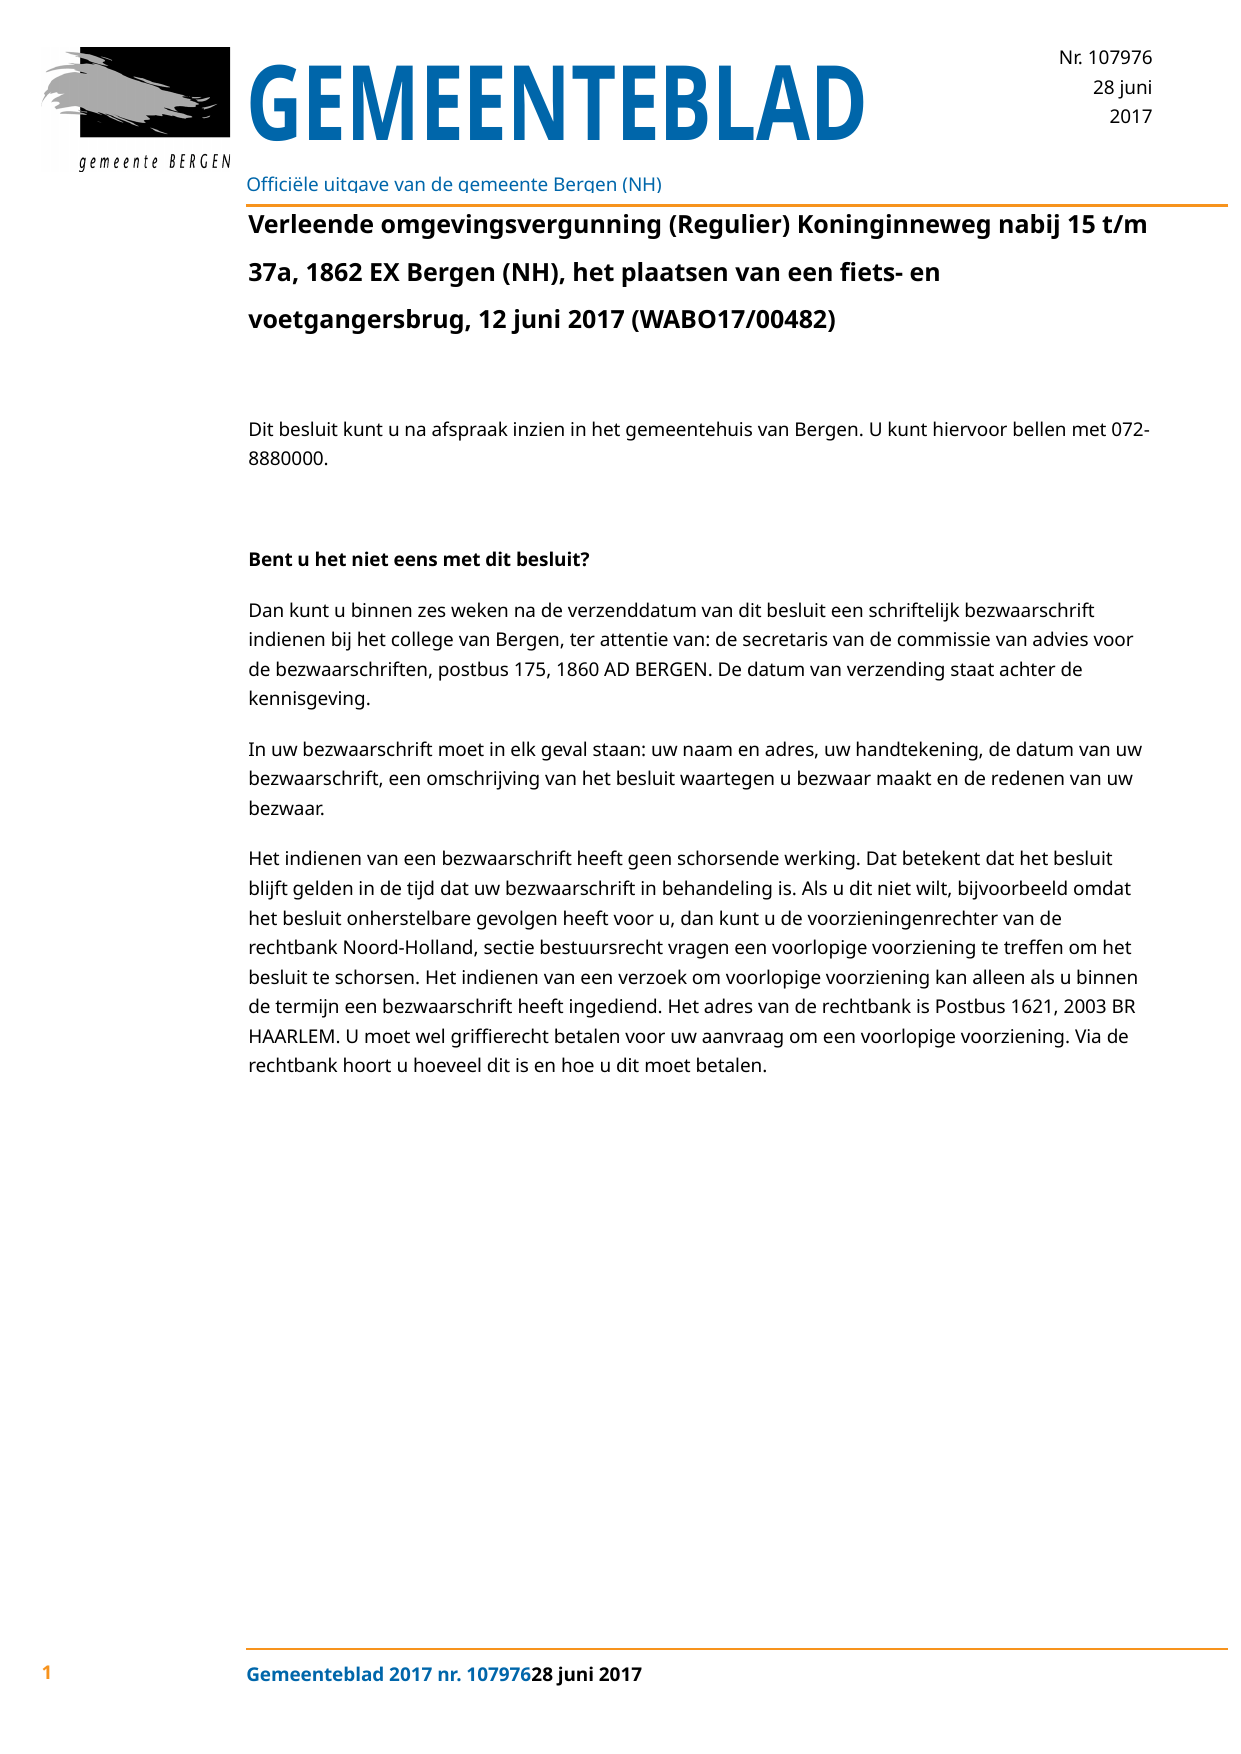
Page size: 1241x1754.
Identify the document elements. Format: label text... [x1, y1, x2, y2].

text Het indienen van een bezwaarschrift heeft geen schorsende werking. Dat betekent dat het besluit blijft gelden in de tijd dat uw bezwaarschrift in behandeling is. Als u dit niet wilt, bijvoorbeeld omdat het besluit onherstelbare gevolgen heeft voor u, dan kunt u de voorzieningenrechter van de rechtbank Noord-Holland, sectie bestuursrecht vragen een voorlopige voorziening te treffen om het besluit te schorsen. Het indienen van een verzoek om voorlopige voorziening kan alleen als u binnen de termijn een bezwaarschrift heeft ingediend. Het adres van de rechtbank is Postbus 1621, 2003 BR HAARLEM. U moet wel griffierecht betalen voor uw aanvraag om een voorlopige voorziening. Via de rechtbank hoort u hoeveel dit is en hoe u dit moet betalen. [248, 846, 1152, 1078]
text Verleende omgevingsvergunning (Regulier) Koninginneweg nabij 15 t/m 37a, 1862 EX Bergen (NH), het plaatsen van een fiets- en voetgangersbrug, 12 juni 2017 (WABO17/00482) [248, 207, 1152, 336]
text Dit besluit kunt u na afspraak inzien in het gemeentehuis van Bergen. U kunt hiervoor bellen met 072-8880000. [248, 416, 1152, 471]
picture [41, 47, 231, 172]
text Bent u het niet eens met dit besluit? [248, 546, 1152, 572]
text Dan kunt u binnen zes weken na de verzenddatum van dit besluit een schriftelijk bezwaarschrift indienen bij het college van Bergen, ter attentie van: de secretaris van de commissie van advies voor de bezwaarschriften, postbus 175, 1860 AD BERGEN. De datum van verzending staat achter de kennisgeving. [248, 597, 1152, 711]
text In uw bezwaarschrift moet in elk geval staan: uw naam en adres, uw handtekening, de datum van uw bezwaarschrift, een omschrijving van het besluit waartegen u bezwaar maakt en de redenen van uw bezwaar. [248, 736, 1152, 821]
